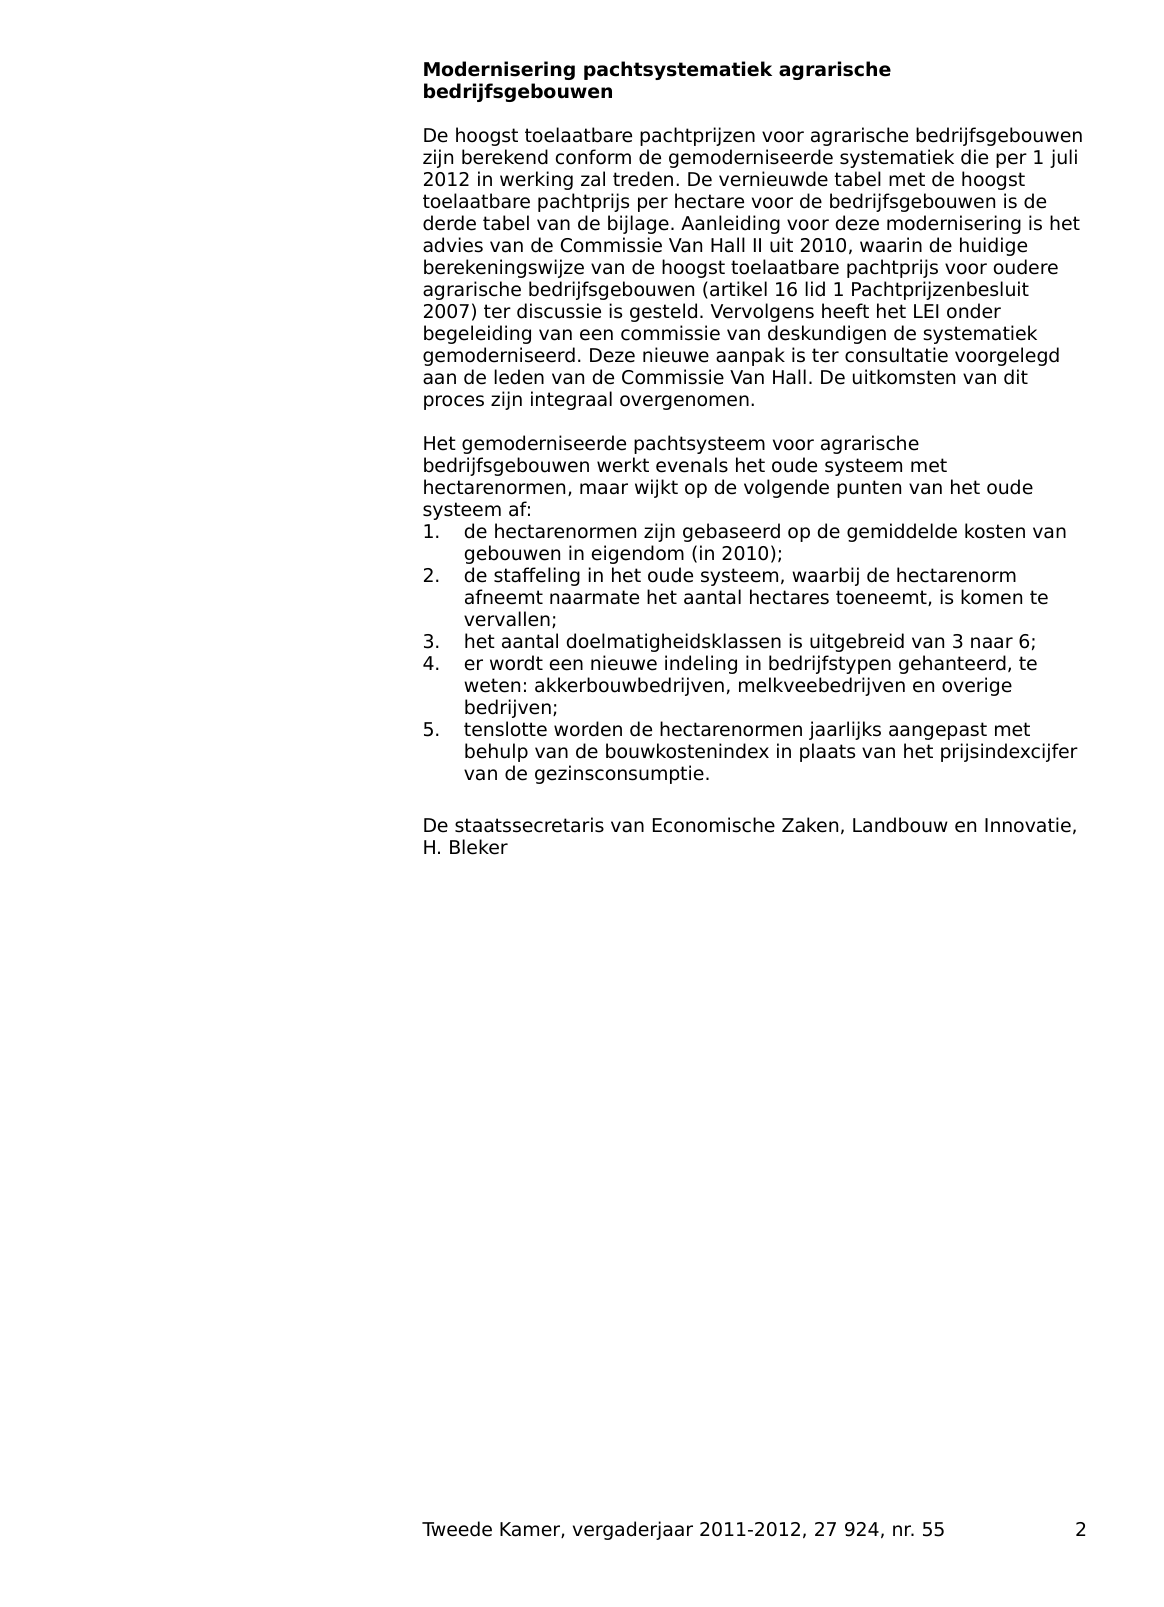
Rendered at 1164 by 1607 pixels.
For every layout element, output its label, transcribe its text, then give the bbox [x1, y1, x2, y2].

text 3. het aantal doelmatigheidsklassen is uitgebreid van 3 naar 6; [422, 631, 1087, 653]
text Het gemoderniseerde pachtsysteem voor agrarische bedrijfsgebouwen werkt evenals het oude systeem met hectarenormen, maar wijkt op de volgende punten van het oude systeem af: [422, 433, 1087, 521]
text 4. er wordt een nieuwe indeling in bedrijfstypen gehanteerd, te weten: akkerbouwbedrijven, melkveebedrijven en overige bedrijven; [422, 653, 1087, 719]
text De staatssecretaris van Economische Zaken, Landbouw en Innovatie, H. Bleker [422, 815, 1087, 859]
text De hoogst toelaatbare pachtprijzen voor agrarische bedrijfsgebouwen zijn berekend conform de gemoderniseerde systematiek die per 1 juli 2012 in werking zal treden. De vernieuwde tabel met de hoogst toelaatbare pachtprijs per hectare voor de bedrijfsgebouwen is de derde tabel van de bijlage. Aanleiding voor deze modernisering is het advies van de Commissie Van Hall II uit 2010, waarin de huidige berekeningswijze van de hoogst toelaatbare pachtprijs voor oudere agrarische bedrijfsgebouwen (artikel 16 lid 1 Pachtprijzenbesluit 2007) ter discussie is gesteld. Vervolgens heeft het LEI onder begeleiding van een commissie van deskundigen de systematiek gemoderniseerd. Deze nieuwe aanpak is ter consultatie voorgelegd aan de leden van de Commissie Van Hall. De uitkomsten van dit proces zijn integraal overgenomen. [422, 125, 1087, 411]
text 5. tenslotte worden de hectarenormen jaarlijks aangepast met behulp van de bouwkostenindex in plaats van het prijsindexcijfer van de gezinsconsumptie. [422, 719, 1087, 785]
text 2. de staffeling in het oude systeem, waarbij de hectarenorm afneemt naarmate het aantal hectares toeneemt, is komen te vervallen; [422, 565, 1087, 631]
subtitle Modernisering pachtsystematiek agrarische bedrijfsgebouwen [422, 59, 1087, 103]
text 1. de hectarenormen zijn gebaseerd op de gemiddelde kosten van gebouwen in eigendom (in 2010); [422, 521, 1087, 565]
